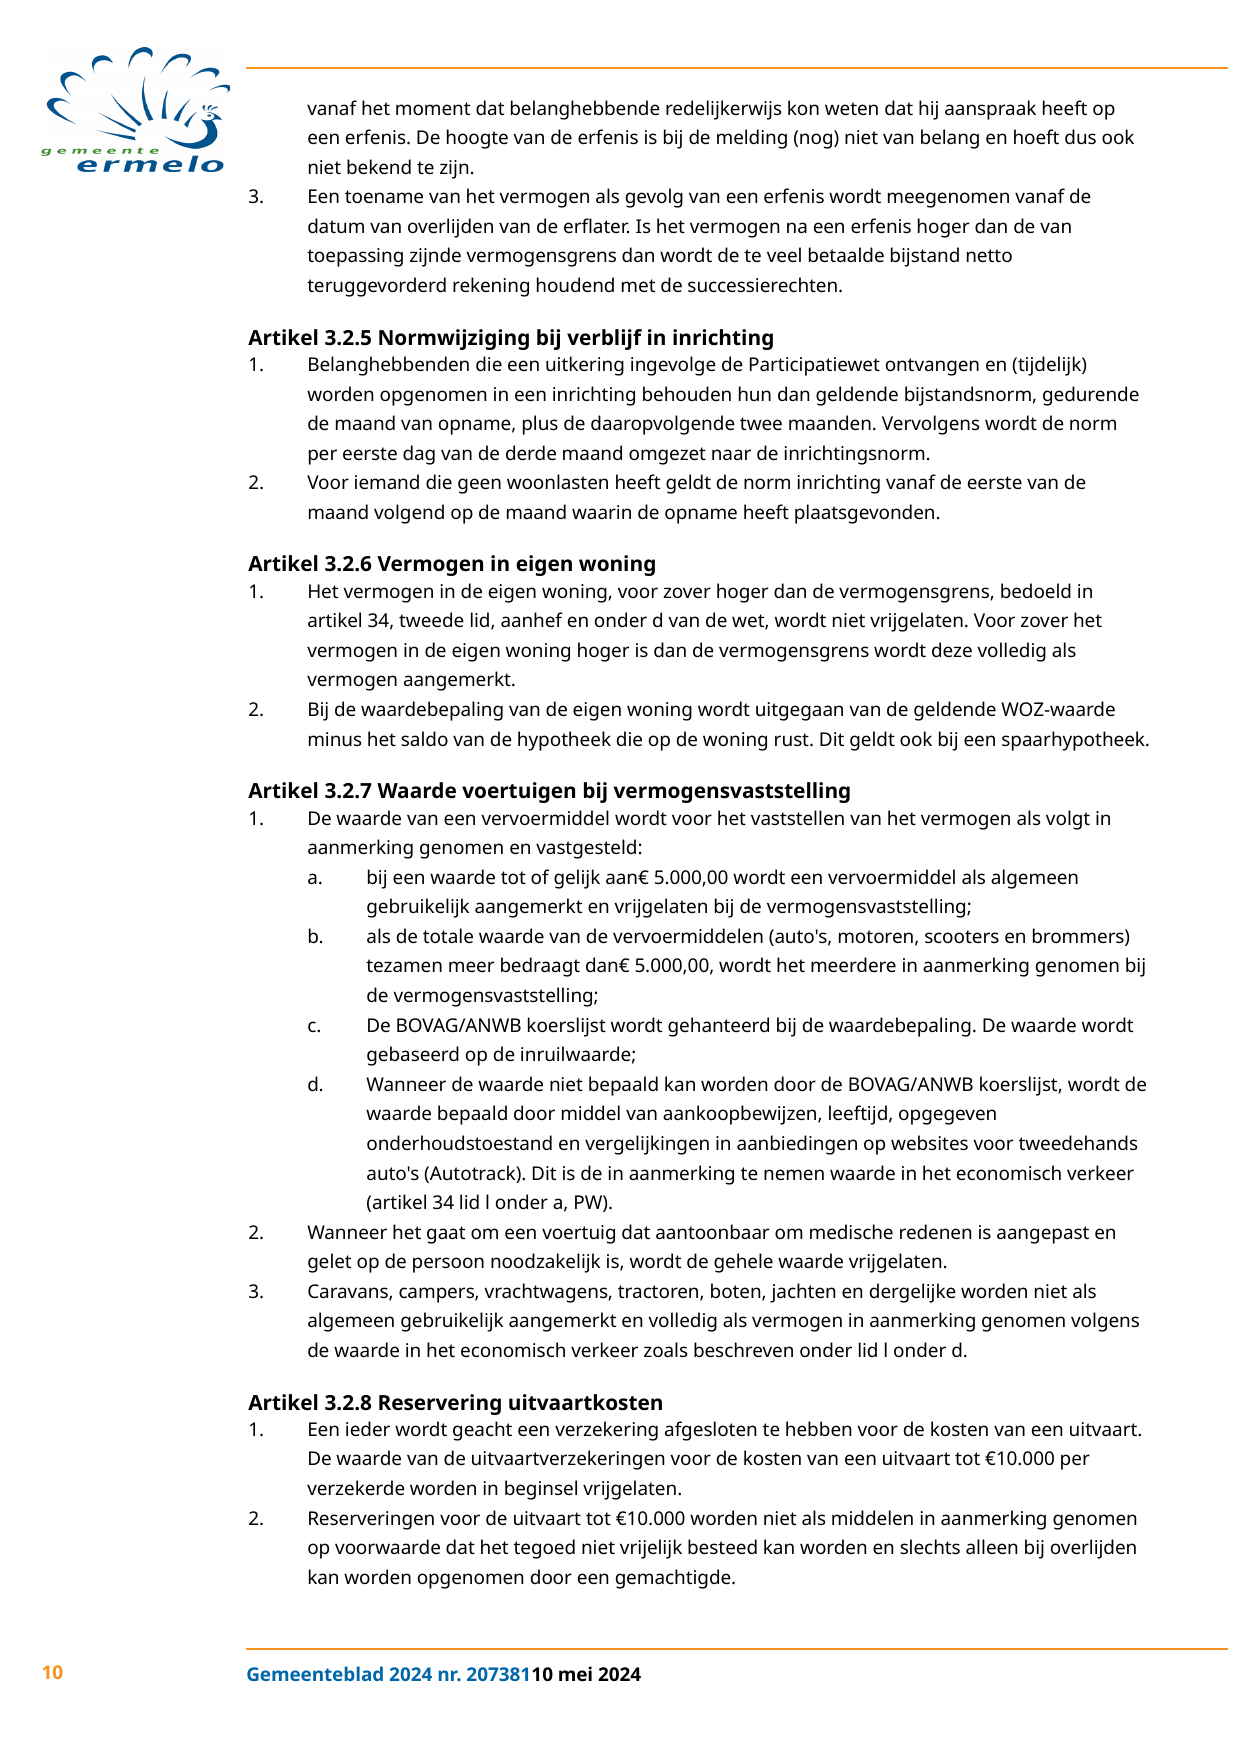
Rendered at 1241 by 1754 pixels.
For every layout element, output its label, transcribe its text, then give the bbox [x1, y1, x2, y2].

text Artikel 3.2.6 Vermogen in eigen woning [248, 549, 1152, 578]
list Een ieder wordt geacht een verzekering afgesloten te hebben voor de kosten van een uitvaart. De waarde van de uitvaartverzekeringen voor de kosten van een uitvaart tot €10.000 per verzekerde worden in beginsel vrijgelaten. [248, 1416, 1152, 1501]
list De waarde van een vervoermiddel wordt voor het vaststellen van het vermogen als volgt in aanmerking genomen en vastgesteld: [248, 805, 1152, 860]
list als de totale waarde van de vervoermiddelen (auto's, motoren, scooters en brommers) tezamen meer bedraagt dan€ 5.000,00, wordt het meerdere in aanmerking genomen bij de vermogensvaststelling; [307, 923, 1152, 1008]
text Artikel 3.2.5 Normwijziging bij verblijf in inrichting [248, 323, 1152, 351]
list Een toename van het vermogen als gevolg van een erfenis wordt meegenomen vanaf de datum van overlijden van de erflater. Is het vermogen na een erfenis hoger dan de van toepassing zijnde vermogensgrens dan wordt de te veel betaalde bijstand netto teruggevorderd rekening houdend met de successierechten. [248, 183, 1152, 298]
list Het vermogen in de eigen woning, voor zover hoger dan de vermogensgrens, bedoeld in artikel 34, tweede lid, aanhef en onder d van de wet, wordt niet vrijgelaten. Voor zover het vermogen in de eigen woning hoger is dan de vermogensgrens wordt deze volledig als vermogen aangemerkt. [248, 578, 1152, 692]
list Wanneer het gaat om een voertuig dat aantoonbaar om medische redenen is aangepast en gelet op de persoon noodzakelijk is, wordt de gehele waarde vrijgelaten. [248, 1219, 1152, 1274]
text Artikel 3.2.7 Waarde voertuigen bij vermogensvaststelling [248, 776, 1152, 805]
picture [41, 47, 231, 172]
list Voor iemand die geen woonlasten heeft geldt de norm inrichting vanaf de eerste van de maand volgend op de maand waarin de opname heeft plaatsgevonden. [248, 469, 1152, 525]
list Caravans, campers, vrachtwagens, tractoren, boten, jachten en dergelijke worden niet als algemeen gebruikelijk aangemerkt en volledig als vermogen in aanmerking genomen volgens de waarde in het economisch verkeer zoals beschreven onder lid l onder d. [248, 1278, 1152, 1363]
list bij een waarde tot of gelijk aan€ 5.000,00 wordt een vervoermiddel als algemeen gebruikelijk aangemerkt en vrijgelaten bij de vermogensvaststelling; [307, 864, 1152, 919]
list Reserveringen voor de uitvaart tot €10.000 worden niet als middelen in aanmerking genomen op voorwaarde dat het tegoed niet vrijelijk besteed kan worden en slechts alleen bij overlijden kan worden opgenomen door een gemachtigde. [248, 1505, 1152, 1590]
list Belanghebbenden die een uitkering ingevolge de Participatiewet ontvangen en (tijdelijk) worden opgenomen in een inrichting behouden hun dan geldende bijstandsnorm, gedurende de maand van opname, plus de daaropvolgende twee maanden. Vervolgens wordt de norm per eerste dag van de derde maand omgezet naar de inrichtingsnorm. [248, 351, 1152, 466]
list De BOVAG/ANWB koerslijst wordt gehanteerd bij de waardebepaling. De waarde wordt gebaseerd op de inruilwaarde; [307, 1012, 1152, 1067]
list Bij de waardebepaling van de eigen woning wordt uitgegaan van de geldende WOZ-waarde minus het saldo van de hypotheek die op de woning rust. Dit geldt ook bij een spaarhypotheek. [248, 696, 1152, 752]
list vanaf het moment dat belanghebbende redelijkerwijs kon weten dat hij aanspraak heeft op een erfenis. De hoogte van de erfenis is bij de melding (nog) niet van belang en hoeft dus ook niet bekend te zijn. [248, 95, 1152, 180]
list Wanneer de waarde niet bepaald kan worden door de BOVAG/ANWB koerslijst, wordt de waarde bepaald door middel van aankoopbewijzen, leeftijd, opgegeven onderhoudstoestand en vergelijkingen in aanbiedingen op websites voor tweedehands auto's (Autotrack). Dit is de in aanmerking te nemen waarde in het economisch verkeer (artikel 34 lid l onder a, PW). [307, 1071, 1152, 1215]
text Artikel 3.2.8 Reservering uitvaartkosten [248, 1388, 1152, 1416]
